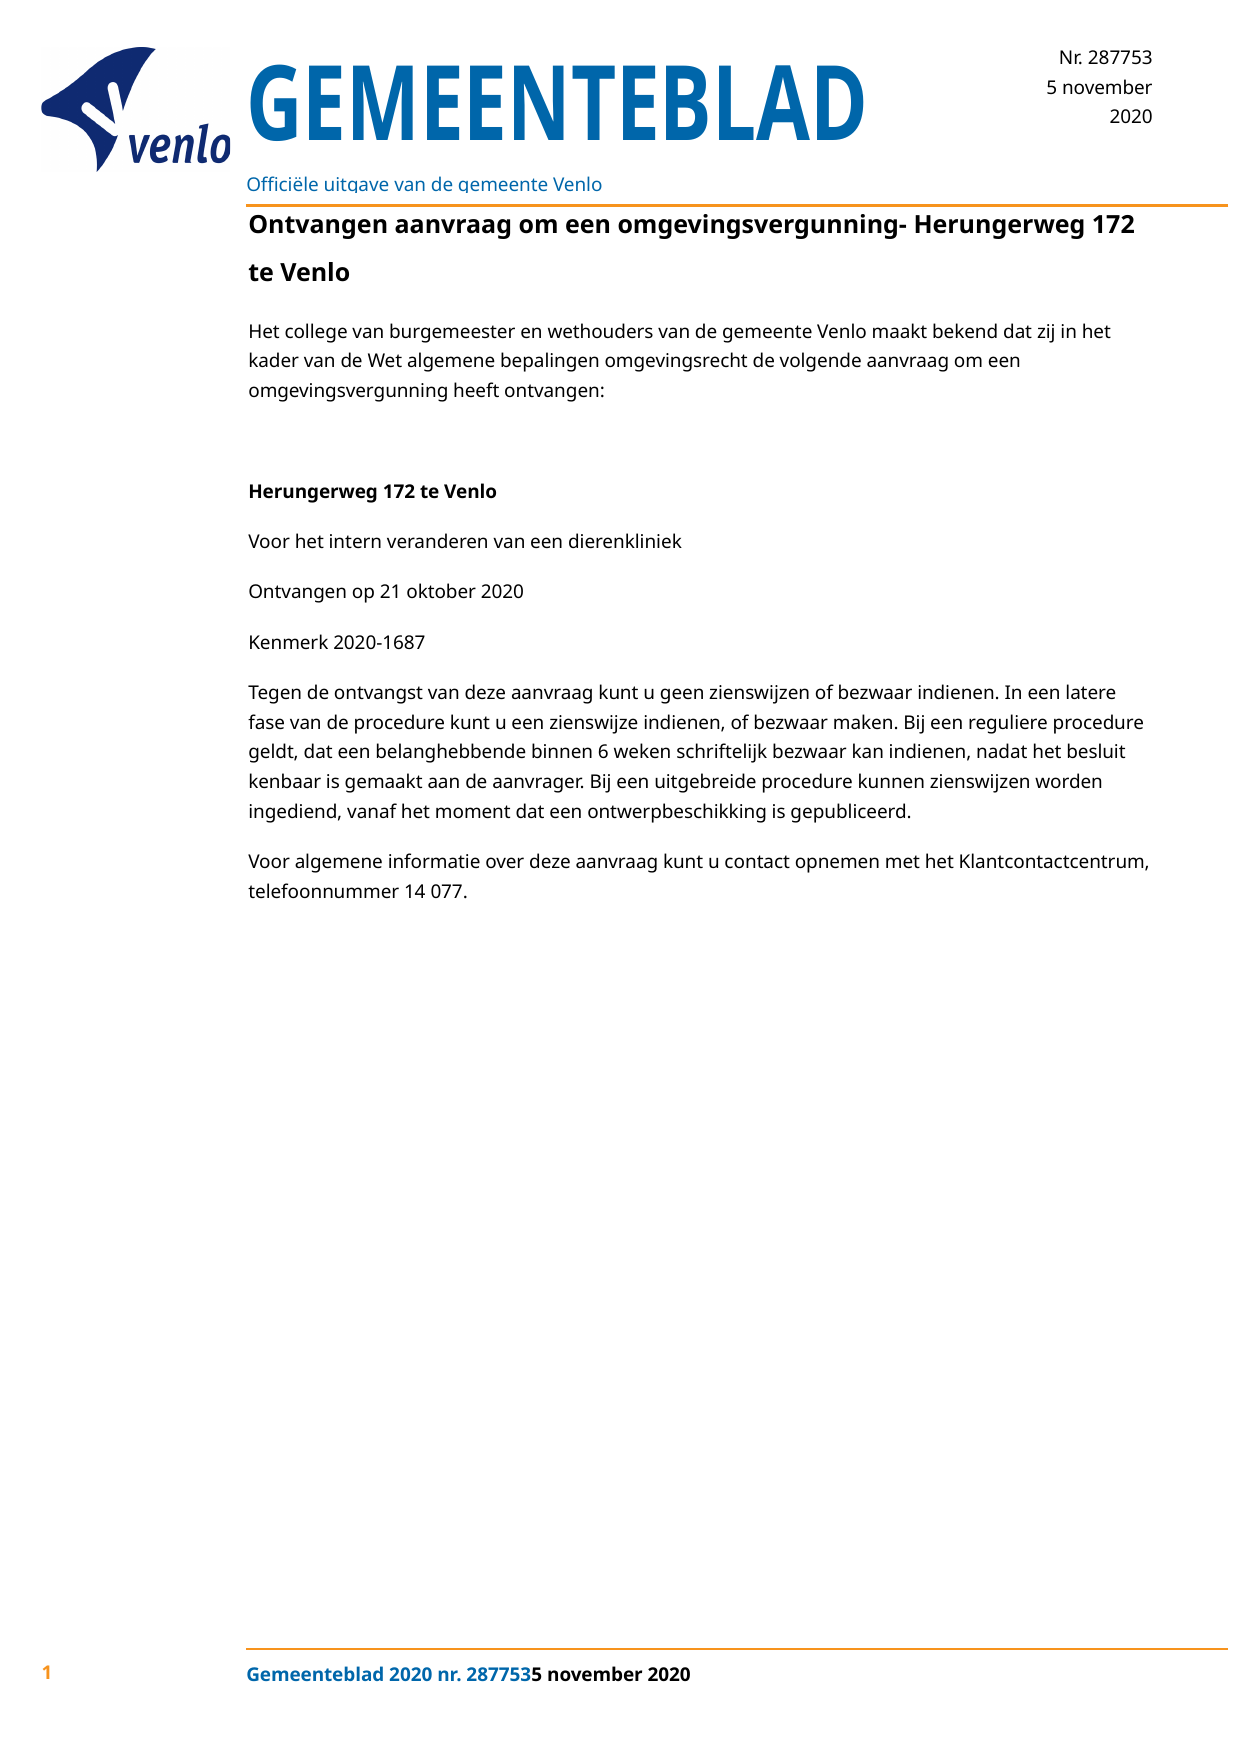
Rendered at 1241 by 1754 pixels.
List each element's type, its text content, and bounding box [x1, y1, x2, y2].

text Het college van burgemeester en wethouders van de gemeente Venlo maakt bekend dat zij in het kader van de Wet algemene bepalingen omgevingsrecht de volgende aanvraag om een omgevingsvergunning heeft ontvangen: [248, 318, 1152, 403]
picture [41, 47, 231, 172]
text Ontvangen op 21 oktober 2020 [248, 579, 1152, 604]
text Herungerweg 172 te Venlo [248, 478, 1152, 504]
text Voor het intern veranderen van een dierenkliniek [248, 528, 1152, 554]
text Ontvangen aanvraag om een omgevingsvergunning- Herungerweg 172 te Venlo [248, 207, 1152, 288]
text Voor algemene informatie over deze aanvraag kunt u contact opnemen met het Klantcontactcentrum, telefoonnummer 14 077. [248, 848, 1152, 904]
text Tegen de ontvangst van deze aanvraag kunt u geen zienswijzen of bezwaar indienen. In een latere fase van de procedure kunt u een zienswijze indienen, of bezwaar maken. Bij een reguliere procedure geldt, dat een belanghebbende binnen 6 weken schriftelijk bezwaar kan indienen, nadat het besluit kenbaar is gemaakt aan de aanvrager. Bij een uitgebreide procedure kunnen zienswijzen worden ingediend, vanaf het moment dat een ontwerpbeschikking is gepubliceerd. [248, 679, 1152, 824]
text Kenmerk 2020-1687 [248, 629, 1152, 655]
